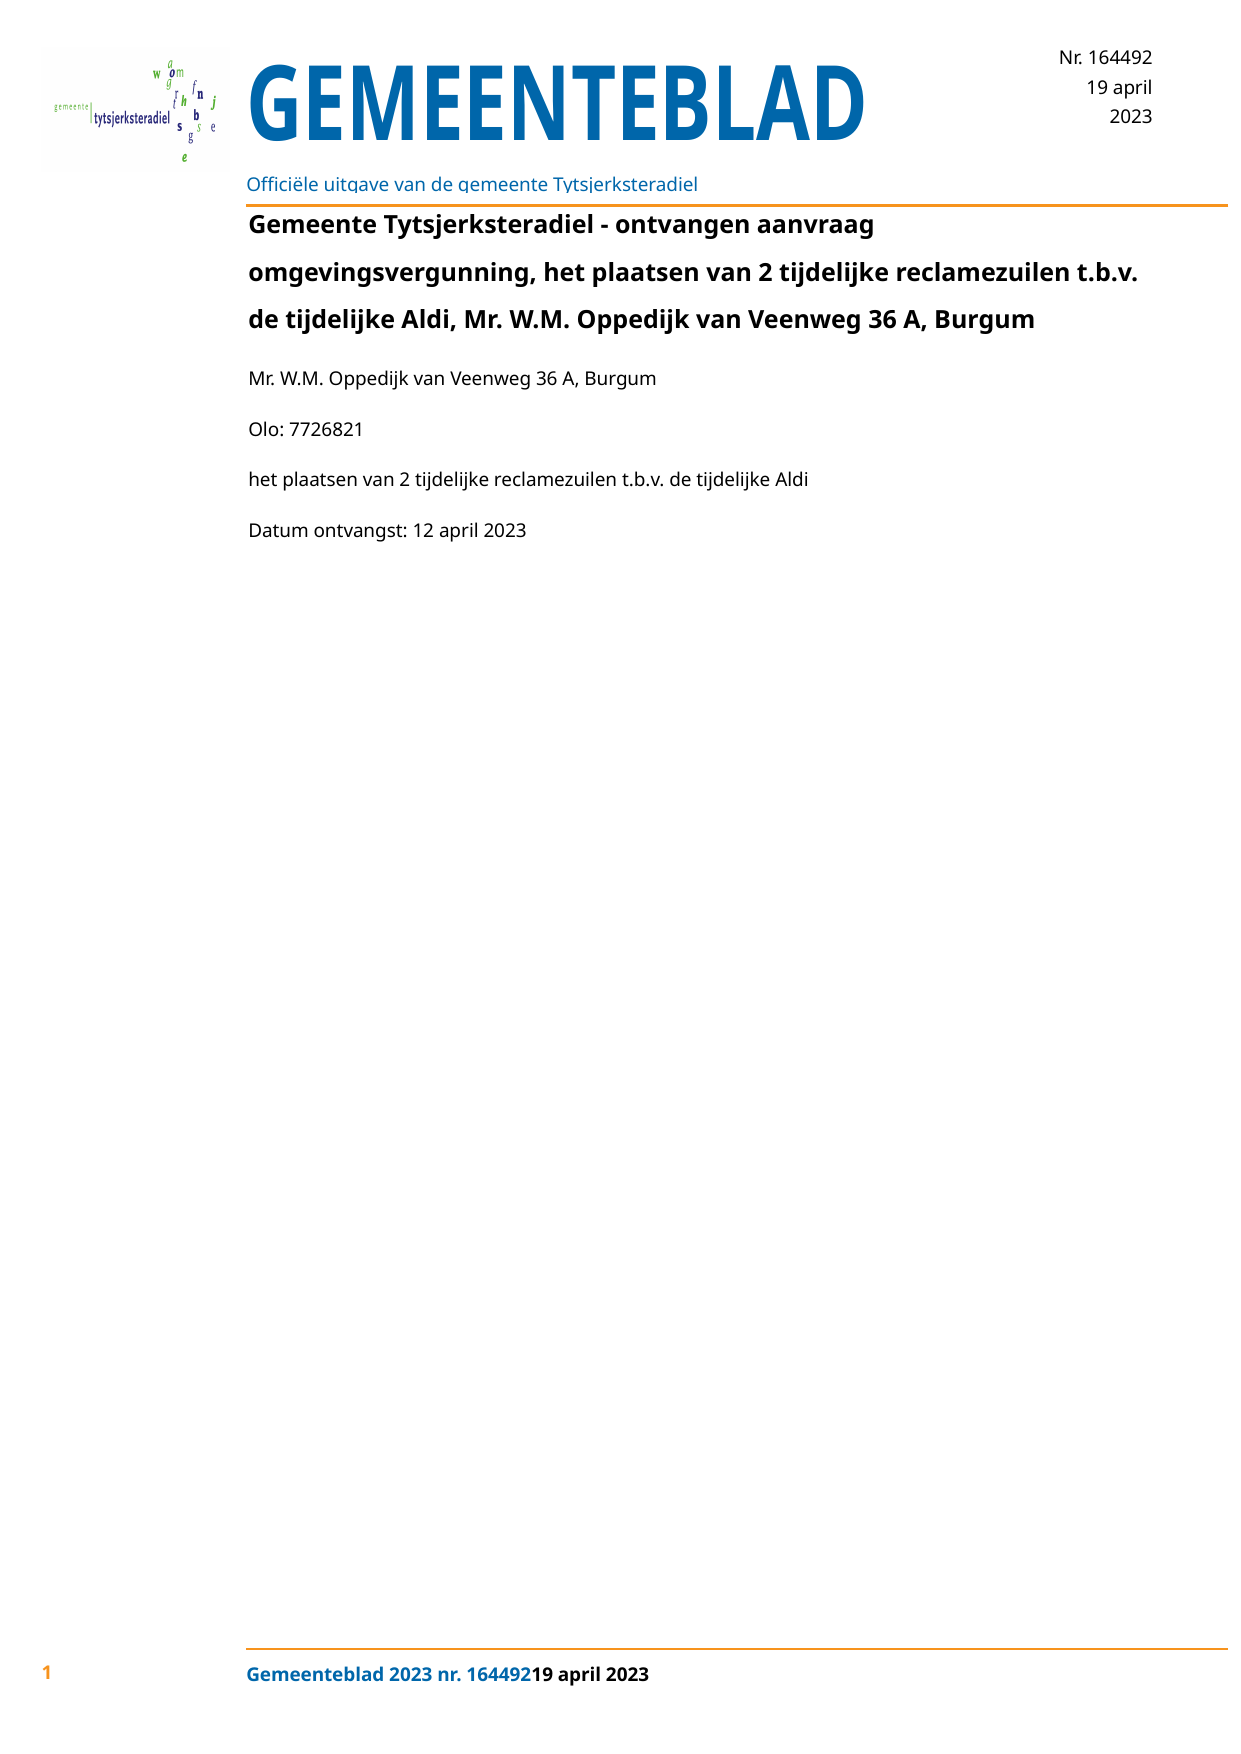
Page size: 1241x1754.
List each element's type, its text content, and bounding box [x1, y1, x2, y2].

text Datum ontvangst: 12 april 2023 [248, 517, 1152, 542]
text Olo: 7726821 [248, 416, 1152, 442]
text Gemeente Tytsjerksteradiel - ontvangen aanvraag omgevingsvergunning, het plaatsen van 2 tijdelijke reclamezuilen t.b.v. de tijdelijke Aldi, Mr. W.M. Oppedijk van Veenweg 36 A, Burgum [248, 207, 1152, 336]
picture [41, 47, 231, 172]
text het plaatsen van 2 tijdelijke reclamezuilen t.b.v. de tijdelijke Aldi [248, 466, 1152, 492]
text Mr. W.M. Oppedijk van Veenweg 36 A, Burgum [248, 366, 1152, 391]
